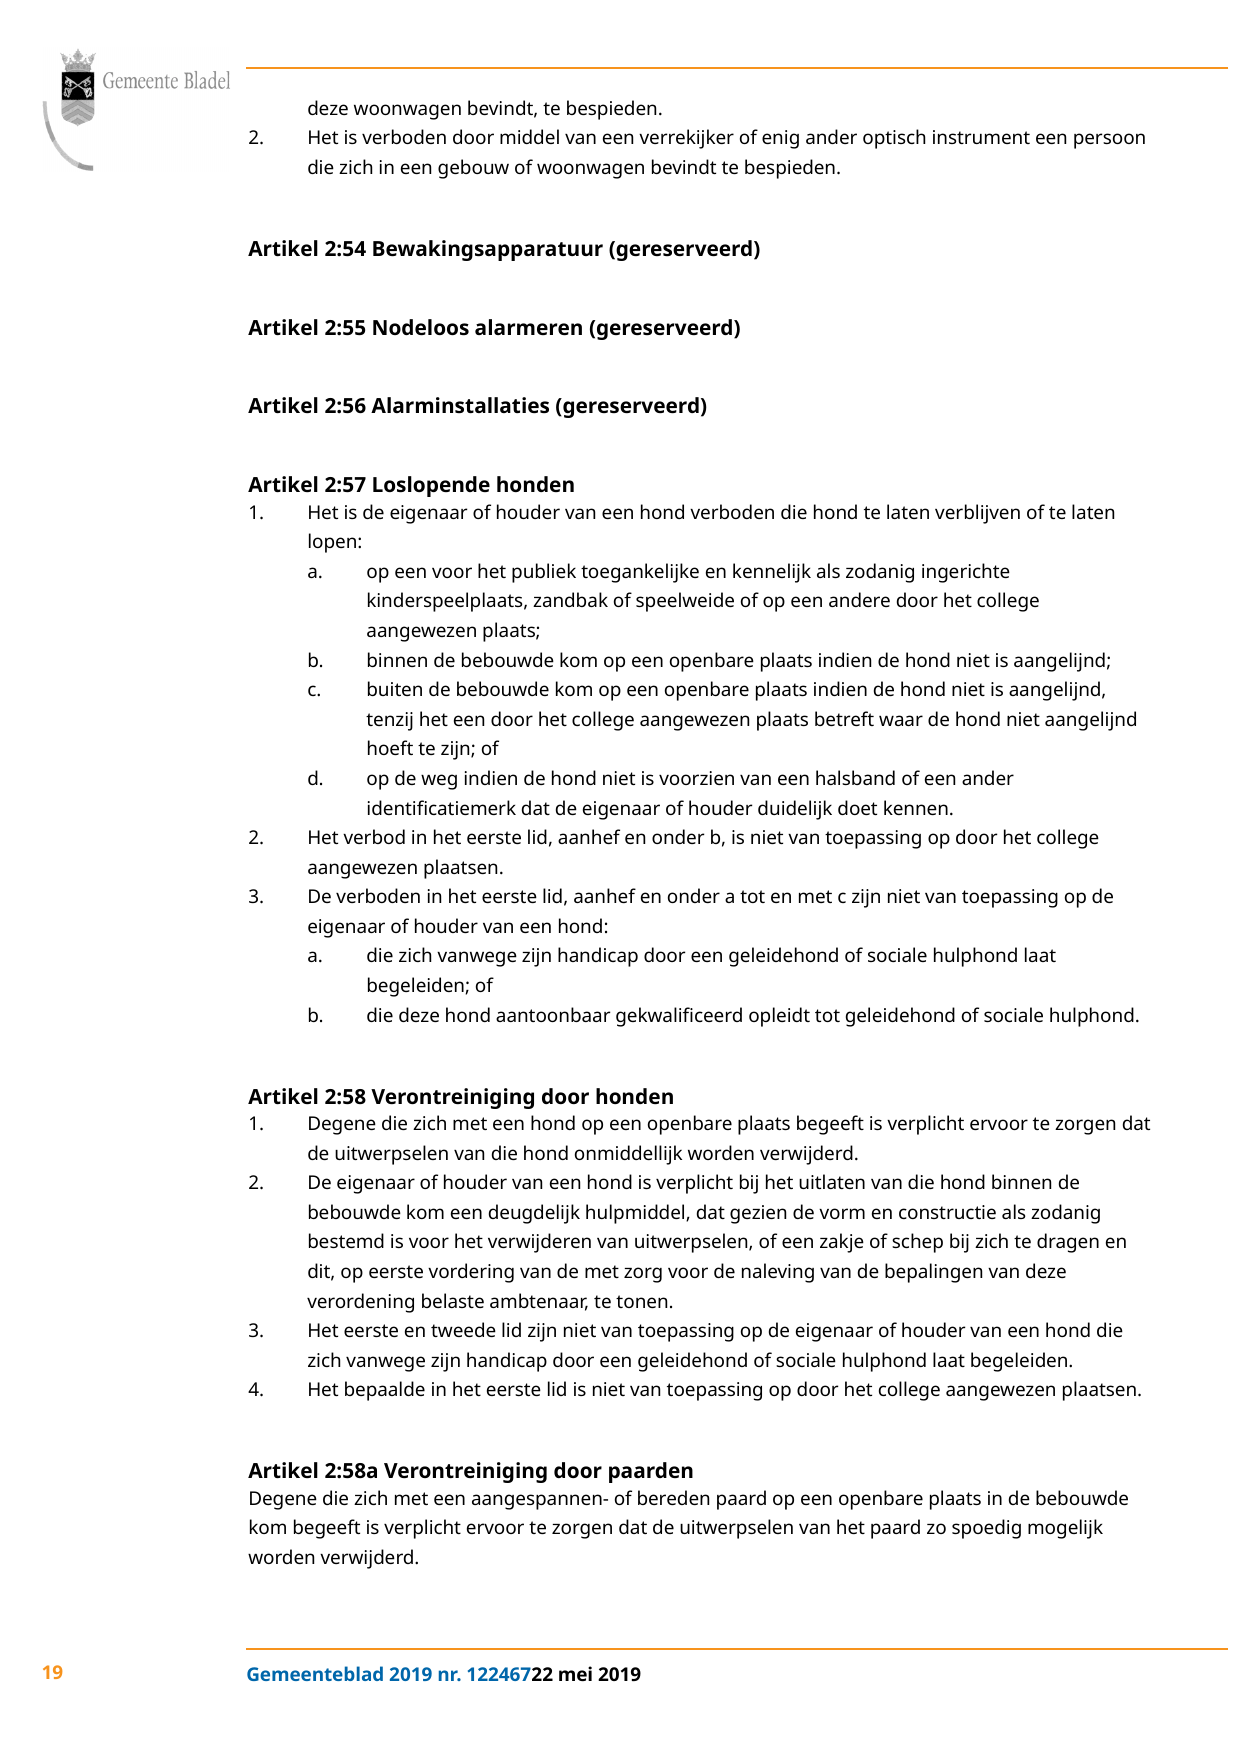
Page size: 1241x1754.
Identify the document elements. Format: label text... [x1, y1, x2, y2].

text Artikel 2:54 Bewakingsapparatuur (gereserveerd) [248, 234, 1152, 262]
list op de weg indien de hond niet is voorzien van een halsband of een ander identificatiemerk dat de eigenaar of houder duidelijk doet kennen. [307, 765, 1152, 821]
list die deze hond aantoonbaar gekwalificeerd opleidt tot geleidehond of sociale hulphond. [307, 1002, 1152, 1028]
list buiten de bebouwde kom op een openbare plaats indien de hond niet is aangelijnd, tenzij het een door het college aangewezen plaats betreft waar de hond niet aangelijnd hoeft te zijn; of [307, 676, 1152, 761]
text Artikel 2:58a Verontreiniging door paarden [248, 1457, 1152, 1485]
list De eigenaar of houder van een hond is verplicht bij het uitlaten van die hond binnen de bebouwde kom een deugdelijk hulpmiddel, dat gezien de vorm en constructie als zodanig bestemd is voor het verwijderen van uitwerpselen, of een zakje of schep bij zich te dragen en dit, op eerste vordering van de met zorg voor de naleving van de bepalingen van deze verordening belaste ambtenaar, te tonen. [248, 1169, 1152, 1313]
text Artikel 2:55 Nodeloos alarmeren (gereserveerd) [248, 313, 1152, 341]
text Artikel 2:58 Verontreiniging door honden [248, 1082, 1152, 1110]
list Degene die zich met een hond op een openbare plaats begeeft is verplicht ervoor te zorgen dat de uitwerpselen van die hond onmiddellijk worden verwijderd. [248, 1110, 1152, 1166]
text Degene die zich met een aangespannen- of bereden paard op een openbare plaats in de bebouwde kom begeeft is verplicht ervoor te zorgen dat de uitwerpselen van het paard zo spoedig mogelijk worden verwijderd. [248, 1485, 1152, 1570]
list Het eerste en tweede lid zijn niet van toepassing op de eigenaar of houder van een hond die zich vanwege zijn handicap door een geleidehond of sociale hulphond laat begeleiden. [248, 1317, 1152, 1373]
list op een voor het publiek toegankelijke en kennelijk als zodanig ingerichte kinderspeelplaats, zandbak of speelweide of op een andere door het college aangewezen plaats; [307, 558, 1152, 643]
list binnen de bebouwde kom op een openbare plaats indien de hond niet is aangelijnd; [307, 647, 1152, 673]
text Artikel 2:57 Loslopende honden [248, 471, 1152, 499]
list Het bepaalde in het eerste lid is niet van toepassing op door het college aangewezen plaatsen. [248, 1377, 1152, 1402]
picture [41, 47, 231, 172]
list De verboden in het eerste lid, aanhef en onder a tot en met c zijn niet van toepassing op de eigenaar of houder van een hond: [248, 883, 1152, 939]
text Artikel 2:56 Alarminstallaties (gereserveerd) [248, 392, 1152, 420]
list Het is verboden door middel van een verrekijker of enig ander optisch instrument een persoon die zich in een gebouw of woonwagen bevindt te bespieden. [248, 124, 1152, 180]
list Het is de eigenaar of houder van een hond verboden die hond te laten verblijven of te laten lopen: [248, 499, 1152, 554]
list deze woonwagen bevindt, te bespieden. [248, 95, 1152, 121]
list die zich vanwege zijn handicap door een geleidehond of sociale hulphond laat begeleiden; of [307, 943, 1152, 998]
list Het verbod in het eerste lid, aanhef en onder b, is niet van toepassing op door het college aangewezen plaatsen. [248, 824, 1152, 880]
